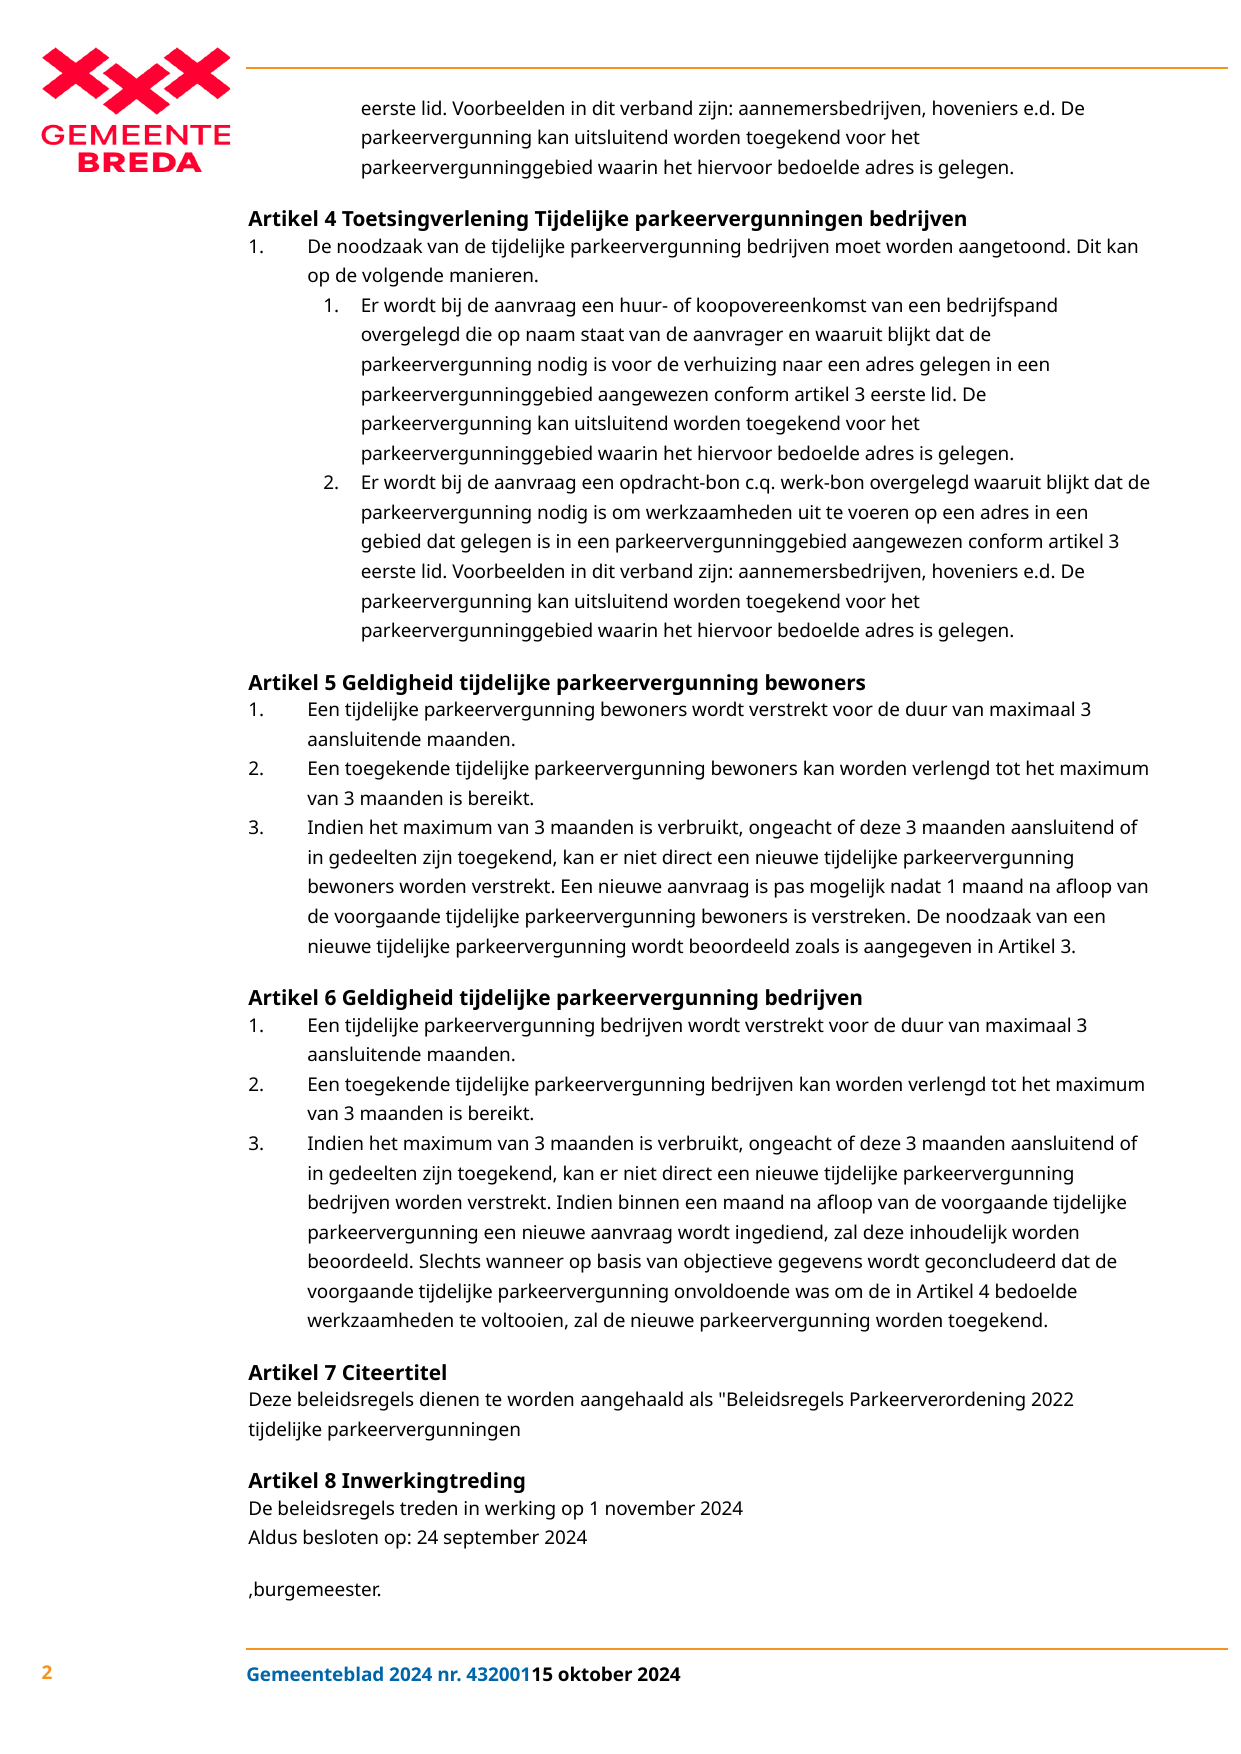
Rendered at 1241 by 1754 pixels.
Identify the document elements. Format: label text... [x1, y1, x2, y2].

text Artikel 7 Citeertitel [248, 1358, 1152, 1386]
text Artikel 8 Inwerkingtreding [248, 1466, 1152, 1495]
list Indien het maximum van 3 maanden is verbruikt, ongeacht of deze 3 maanden aansluitend of in gedeelten zijn toegekend, kan er niet direct een nieuwe tijdelijke parkeervergunning bewoners worden verstrekt. Een nieuwe aanvraag is pas mogelijk nadat 1 maand na afloop van de voorgaande tijdelijke parkeervergunning bewoners is verstreken. De noodzaak van een nieuwe tijdelijke parkeervergunning wordt beoordeeld zoals is aangegeven in Artikel 3. [248, 814, 1152, 959]
list Een toegekende tijdelijke parkeervergunning bedrijven kan worden verlengd tot het maximum van 3 maanden is bereikt. [248, 1071, 1152, 1126]
list Er wordt bij de aanvraag een opdracht-bon c.q. werk-bon overgelegd waaruit blijkt dat de parkeervergunning nodig is om werkzaamheden uit te voeren op een adres in een gebied dat gelegen is in een parkeervergunninggebied aangewezen conform artikel 3 eerste lid. Voorbeelden in dit verband zijn: aannemersbedrijven, hoveniers e.d. De parkeervergunning kan uitsluitend worden toegekend voor het parkeervergunninggebied waarin het hiervoor bedoelde adres is gelegen. [323, 469, 1152, 643]
list Een tijdelijke parkeervergunning bewoners wordt verstrekt voor de duur van maximaal 3 aansluitende maanden. [248, 696, 1152, 752]
picture [41, 47, 231, 172]
list De noodzaak van de tijdelijke parkeervergunning bedrijven moet worden aangetoond. Dit kan op de volgende manieren. [248, 233, 1152, 288]
text Artikel 4 Toetsingverlening Tijdelijke parkeervergunningen bedrijven [248, 204, 1152, 233]
text Artikel 5 Geldigheid tijdelijke parkeervergunning bewoners [248, 668, 1152, 696]
list Een toegekende tijdelijke parkeervergunning bewoners kan worden verlengd tot het maximum van 3 maanden is bereikt. [248, 755, 1152, 811]
text Deze beleidsregels dienen te worden aangehaald als "Beleidsregels Parkeerverordening 2022 tijdelijke parkeervergunningen [248, 1386, 1152, 1442]
text Aldus besloten op: 24 september 2024 [248, 1524, 1152, 1550]
list eerste lid. Voorbeelden in dit verband zijn: aannemersbedrijven, hoveniers e.d. De parkeervergunning kan uitsluitend worden toegekend voor het parkeervergunninggebied waarin het hiervoor bedoelde adres is gelegen. [323, 95, 1152, 180]
list Een tijdelijke parkeervergunning bedrijven wordt verstrekt voor de duur van maximaal 3 aansluitende maanden. [248, 1012, 1152, 1067]
text De beleidsregels treden in werking op 1 november 2024 [248, 1495, 1152, 1521]
text ,burgemeester. [248, 1576, 1152, 1602]
text Artikel 6 Geldigheid tijdelijke parkeervergunning bedrijven [248, 983, 1152, 1012]
list Indien het maximum van 3 maanden is verbruikt, ongeacht of deze 3 maanden aansluitend of in gedeelten zijn toegekend, kan er niet direct een nieuwe tijdelijke parkeervergunning bedrijven worden verstrekt. Indien binnen een maand na afloop van de voorgaande tijdelijke parkeervergunning een nieuwe aanvraag wordt ingediend, zal deze inhoudelijk worden beoordeeld. Slechts wanneer op basis van objectieve gegevens wordt geconcludeerd dat de voorgaande tijdelijke parkeervergunning onvoldoende was om de in Artikel 4 bedoelde werkzaamheden te voltooien, zal de nieuwe parkeervergunning worden toegekend. [248, 1130, 1152, 1333]
list Er wordt bij de aanvraag een huur- of koopovereenkomst van een bedrijfspand overgelegd die op naam staat van de aanvrager en waaruit blijkt dat de parkeervergunning nodig is voor de verhuizing naar een adres gelegen in een parkeervergunninggebied aangewezen conform artikel 3 eerste lid. De parkeervergunning kan uitsluitend worden toegekend voor het parkeervergunninggebied waarin het hiervoor bedoelde adres is gelegen. [323, 292, 1152, 466]
